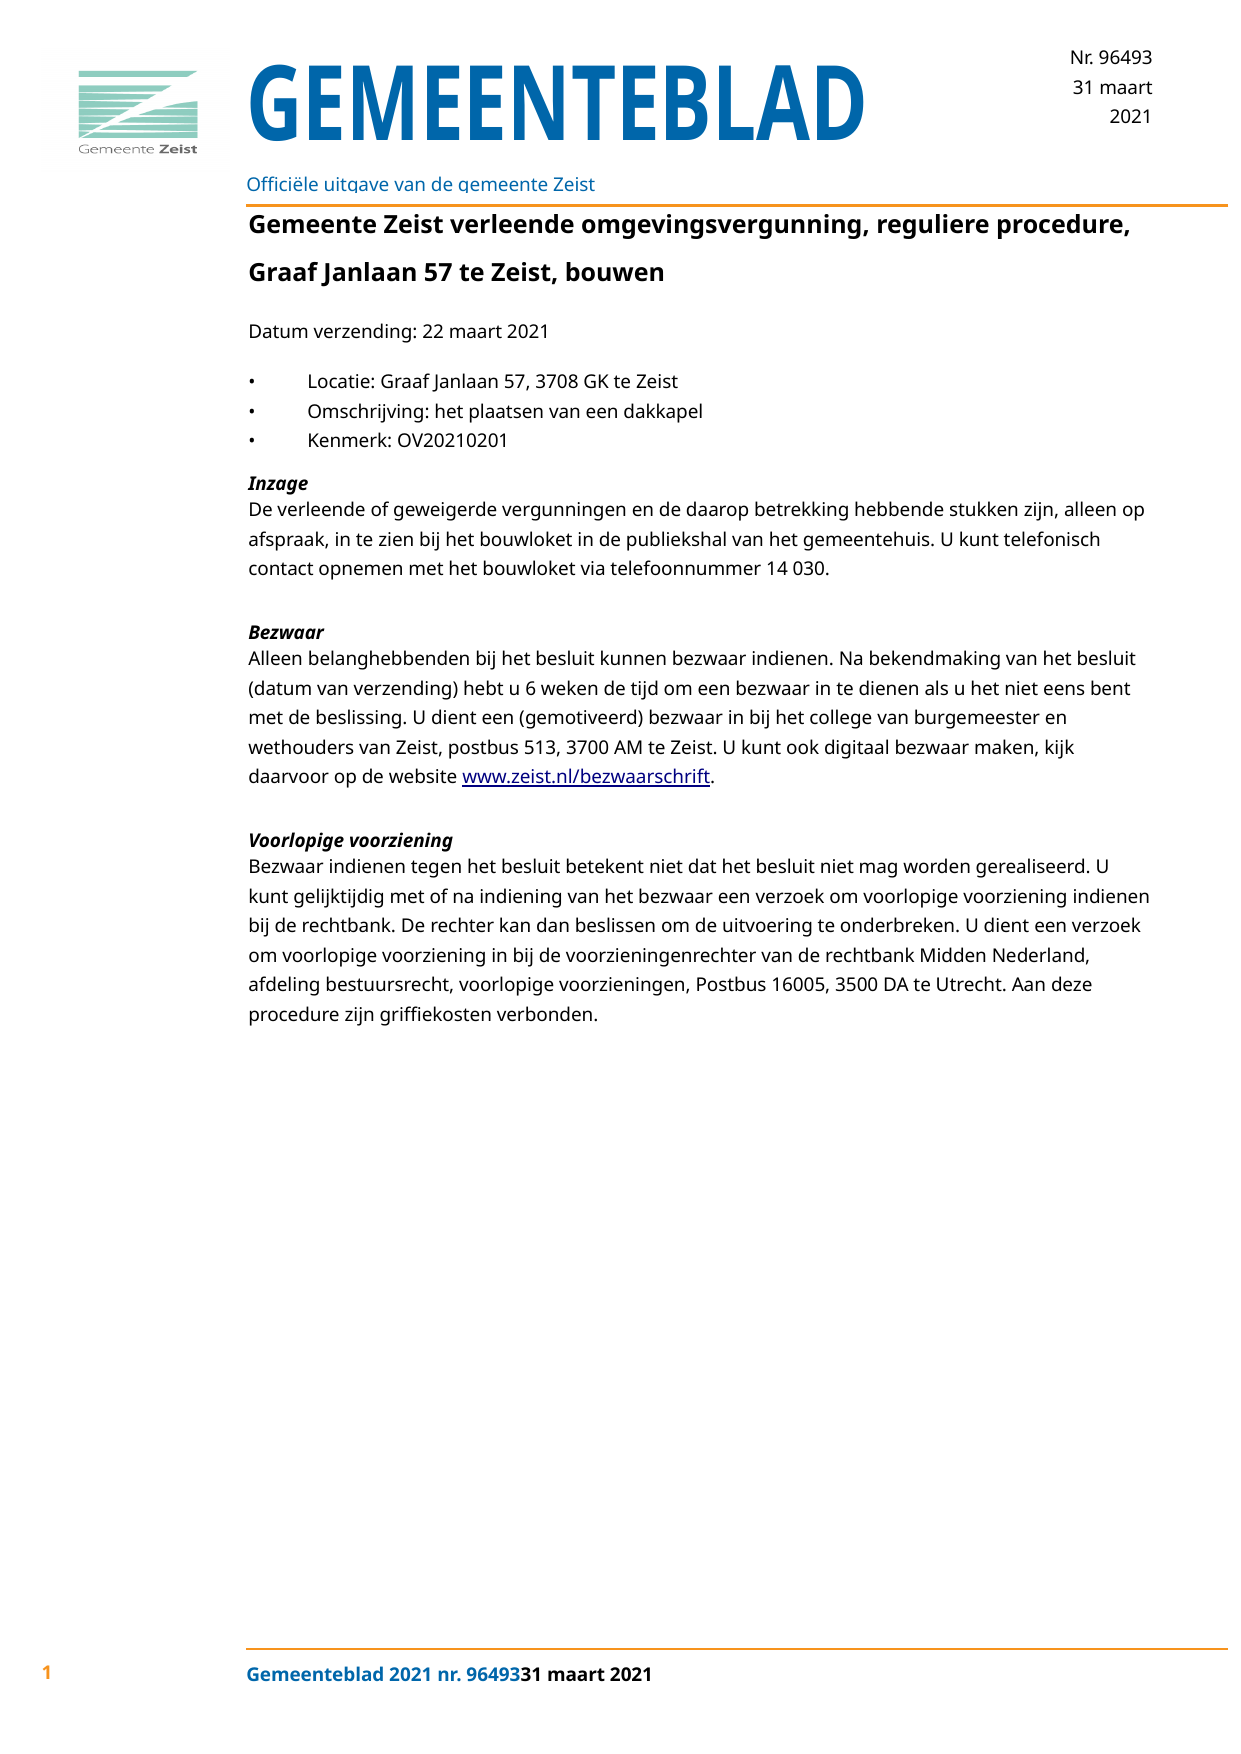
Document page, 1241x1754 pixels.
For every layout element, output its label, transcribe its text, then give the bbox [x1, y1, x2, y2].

text Voorlopige voorziening [248, 827, 1152, 853]
text Inzage [248, 471, 1152, 496]
text Datum verzending: 22 maart 2021 [248, 318, 1152, 344]
text Bezwaar [248, 619, 1152, 645]
list Kenmerk: OV20210201 [248, 427, 1152, 453]
text Alleen belanghebbenden bij het besluit kunnen bezwaar indienen. Na bekendmaking van het besluit (datum van verzending) hebt u 6 weken de tijd om een bezwaar in te dienen als u het niet eens bent met de beslissing. U dient een (gemotiveerd) bezwaar in bij het college van burgemeester en wethouders van Zeist, postbus 513, 3700 AM te Zeist. U kunt ook digitaal bezwaar maken, kijk daarvoor op de website www.zeist.nl/bezwaarschrift. [248, 645, 1152, 789]
list Locatie: Graaf Janlaan 57, 3708 GK te Zeist [248, 368, 1152, 394]
text Bezwaar indienen tegen het besluit betekent niet dat het besluit niet mag worden gerealiseerd. U kunt gelijktijdig met of na indiening van het bezwaar een verzoek om voorlopige voorziening indienen bij de rechtbank. De rechter kan dan beslissen om de uitvoering te onderbreken. U dient een verzoek om voorlopige voorziening in bij de voorzieningenrechter van de rechtbank Midden Nederland, afdeling bestuursrecht, voorlopige voorzieningen, Postbus 16005, 3500 DA te Utrecht. Aan deze procedure zijn griffiekosten verbonden. [248, 853, 1152, 1027]
list Omschrijving: het plaatsen van een dakkapel [248, 398, 1152, 424]
picture [41, 47, 231, 172]
text Gemeente Zeist verleende omgevingsvergunning, reguliere procedure, Graaf Janlaan 57 te Zeist, bouwen [248, 207, 1152, 288]
text De verleende of geweigerde vergunningen en de daarop betrekking hebbende stukken zijn, alleen op afspraak, in te zien bij het bouwloket in de publiekshal van het gemeentehuis. U kunt telefonisch contact opnemen met het bouwloket via telefoonnummer 14 030. [248, 496, 1152, 581]
